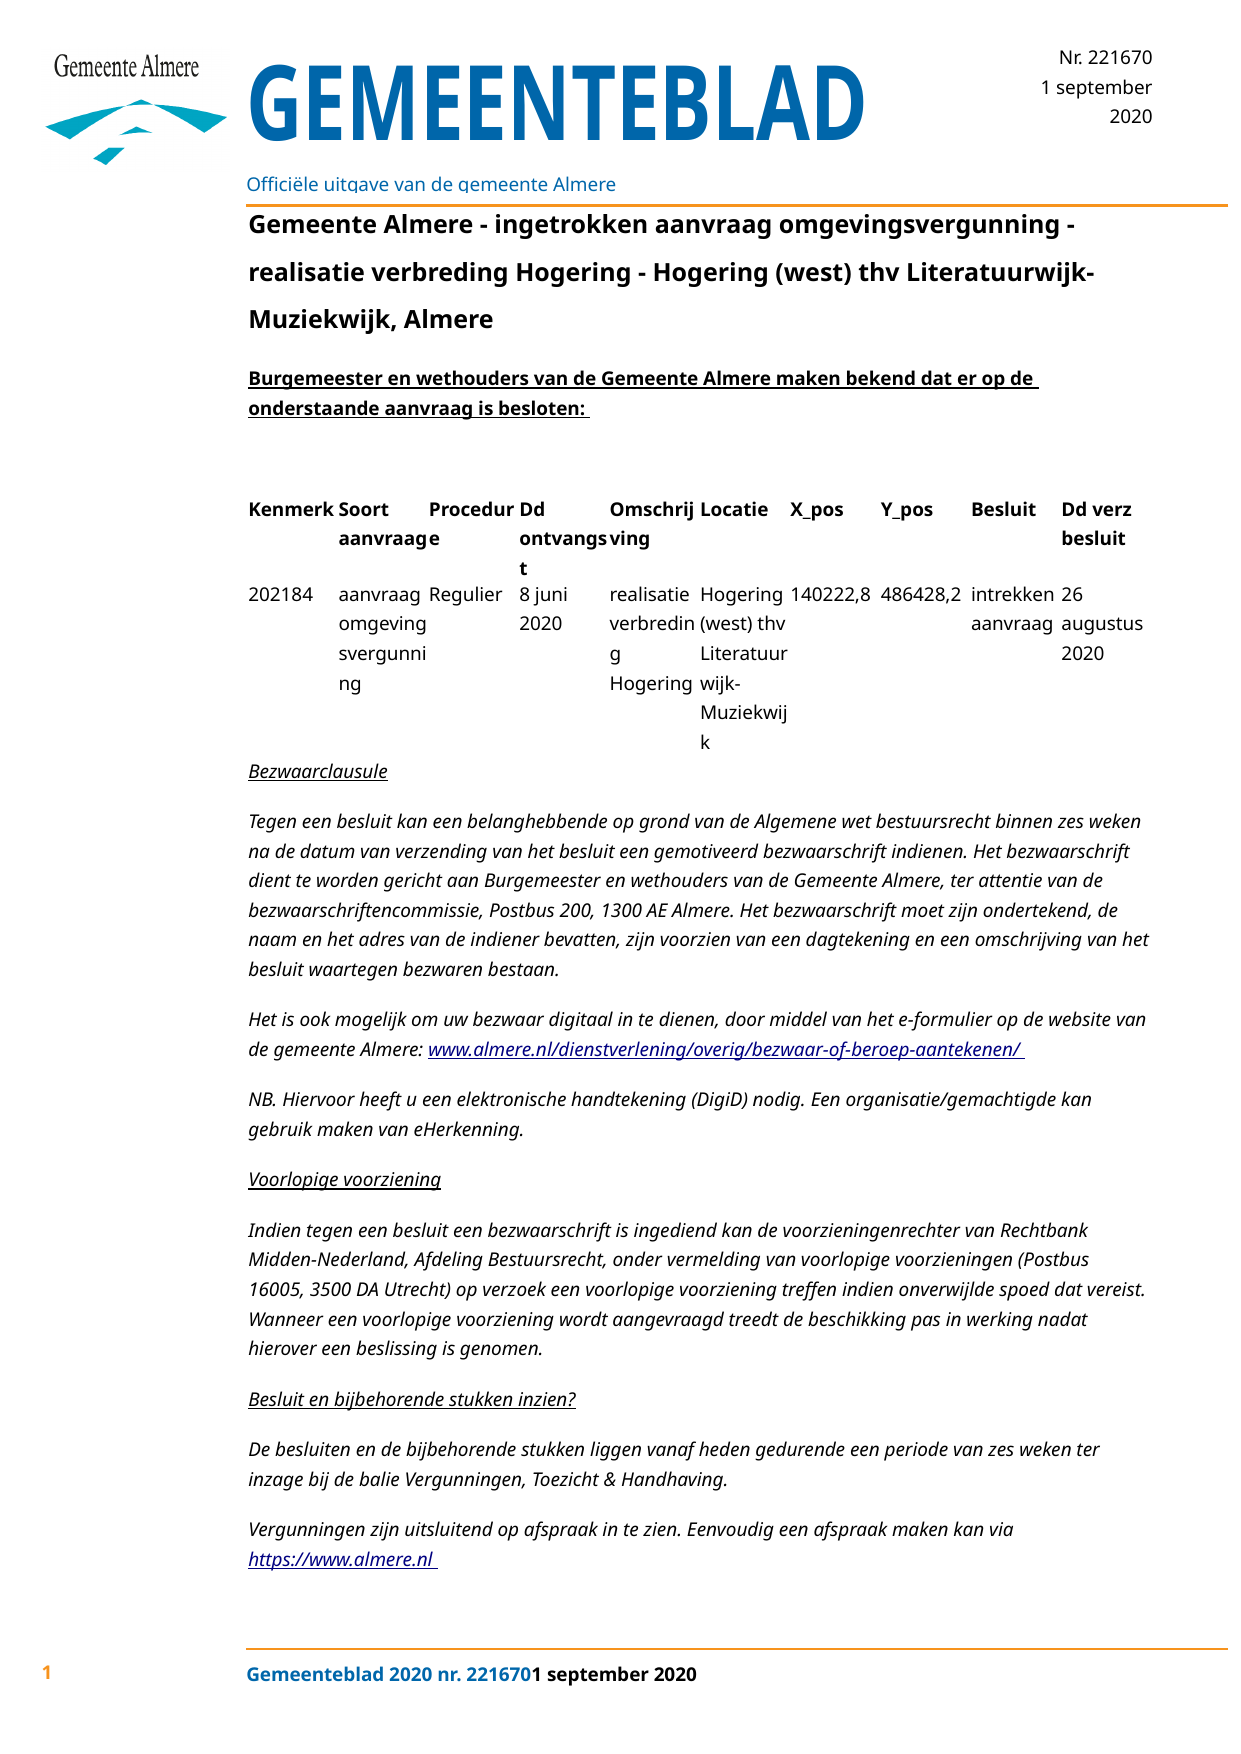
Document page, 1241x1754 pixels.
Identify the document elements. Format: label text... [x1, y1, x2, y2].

text De besluiten en de bijbehorende stukken liggen vanaf heden gedurende een periode van zes weken ter inzage bij de balie Vergunningen, Toezicht & Handhaving. [248, 1436, 1152, 1491]
table_cell 202184 [248, 581, 338, 754]
text Bezwaarclausule [248, 758, 1152, 783]
table_cell 486428,2 [881, 581, 971, 754]
table_header Dd ontvangst [519, 496, 609, 581]
table_header Besluit [971, 496, 1061, 581]
table_cell realisatie verbreding Hogering [609, 581, 700, 754]
table_cell 140222,8 [790, 581, 881, 754]
table_cell 26 augustus 2020 [1061, 581, 1152, 754]
table_header Procedure [429, 496, 519, 581]
text Tegen een besluit kan een belanghebbende op grond van de Algemene wet bestuursrecht binnen zes weken na de datum van verzending van het besluit een gemotiveerd bezwaarschrift indienen. Het bezwaarschrift dient te worden gericht aan Burgemeester en wethouders van de Gemeente Almere, ter attentie van de bezwaarschriftencommissie, Postbus 200, 1300 AE Almere. Het bezwaarschrift moet zijn ondertekend, de naam en het adres van de indiener bevatten, zijn voorzien van een dagtekening en een omschrijving van het besluit waartegen bezwaren bestaan. [248, 808, 1152, 982]
text Vergunningen zijn uitsluitend op afspraak in te zien. Eenvoudig een afspraak maken kan via https://www.almere.nl [248, 1516, 1152, 1571]
text Het is ook mogelijk om uw bezwaar digitaal in te dienen, door middel van het e-formulier op de website van de gemeente Almere: www.almere.nl/dienstverlening/overig/bezwaar-of-beroep-aantekenen/ [248, 1007, 1152, 1062]
table_header Kenmerk [248, 496, 338, 581]
text Voorlopige voorziening [248, 1167, 1152, 1192]
table_header Dd verz besluit [1061, 496, 1152, 581]
text Burgemeester en wethouders van de Gemeente Almere maken bekend dat er op de onderstaande aanvraag is besloten: [248, 366, 1152, 421]
table_header Y_pos [881, 496, 971, 581]
table_cell Hogering (west) thv Literatuurwijk-Muziekwijk [700, 581, 790, 754]
table_header Locatie [700, 496, 790, 581]
table_header Omschrijving [609, 496, 700, 581]
text NB. Hiervoor heeft u een elektronische handtekening (DigiD) nodig. Een organisatie/gemachtigde kan gebruik maken van eHerkenning. [248, 1087, 1152, 1142]
text Indien tegen een besluit een bezwaarschrift is ingediend kan de voorzieningenrechter van Rechtbank Midden-Nederland, Afdeling Bestuursrecht, onder vermelding van voorlopige voorzieningen (Postbus 16005, 3500 DA Utrecht) op verzoek een voorlopige voorziening treffen indien onverwijlde spoed dat vereist. Wanneer een voorlopige voorziening wordt aangevraagd treedt de beschikking pas in werking nadat hierover een beslissing is genomen. [248, 1217, 1152, 1361]
table_header Soort aanvraag [338, 496, 429, 581]
table_cell Regulier [429, 581, 519, 754]
text Gemeente Almere - ingetrokken aanvraag omgevingsvergunning - realisatie verbreding Hogering - Hogering (west) thv Literatuurwijk-Muziekwijk, Almere [248, 207, 1152, 336]
table_cell aanvraag omgevingsvergunning [338, 581, 429, 754]
table_header X_pos [790, 496, 881, 581]
table_cell 8 juni 2020 [519, 581, 609, 754]
table_cell intrekken aanvraag [971, 581, 1061, 754]
picture [41, 47, 231, 172]
text Besluit en bijbehorende stukken inzien? [248, 1386, 1152, 1411]
